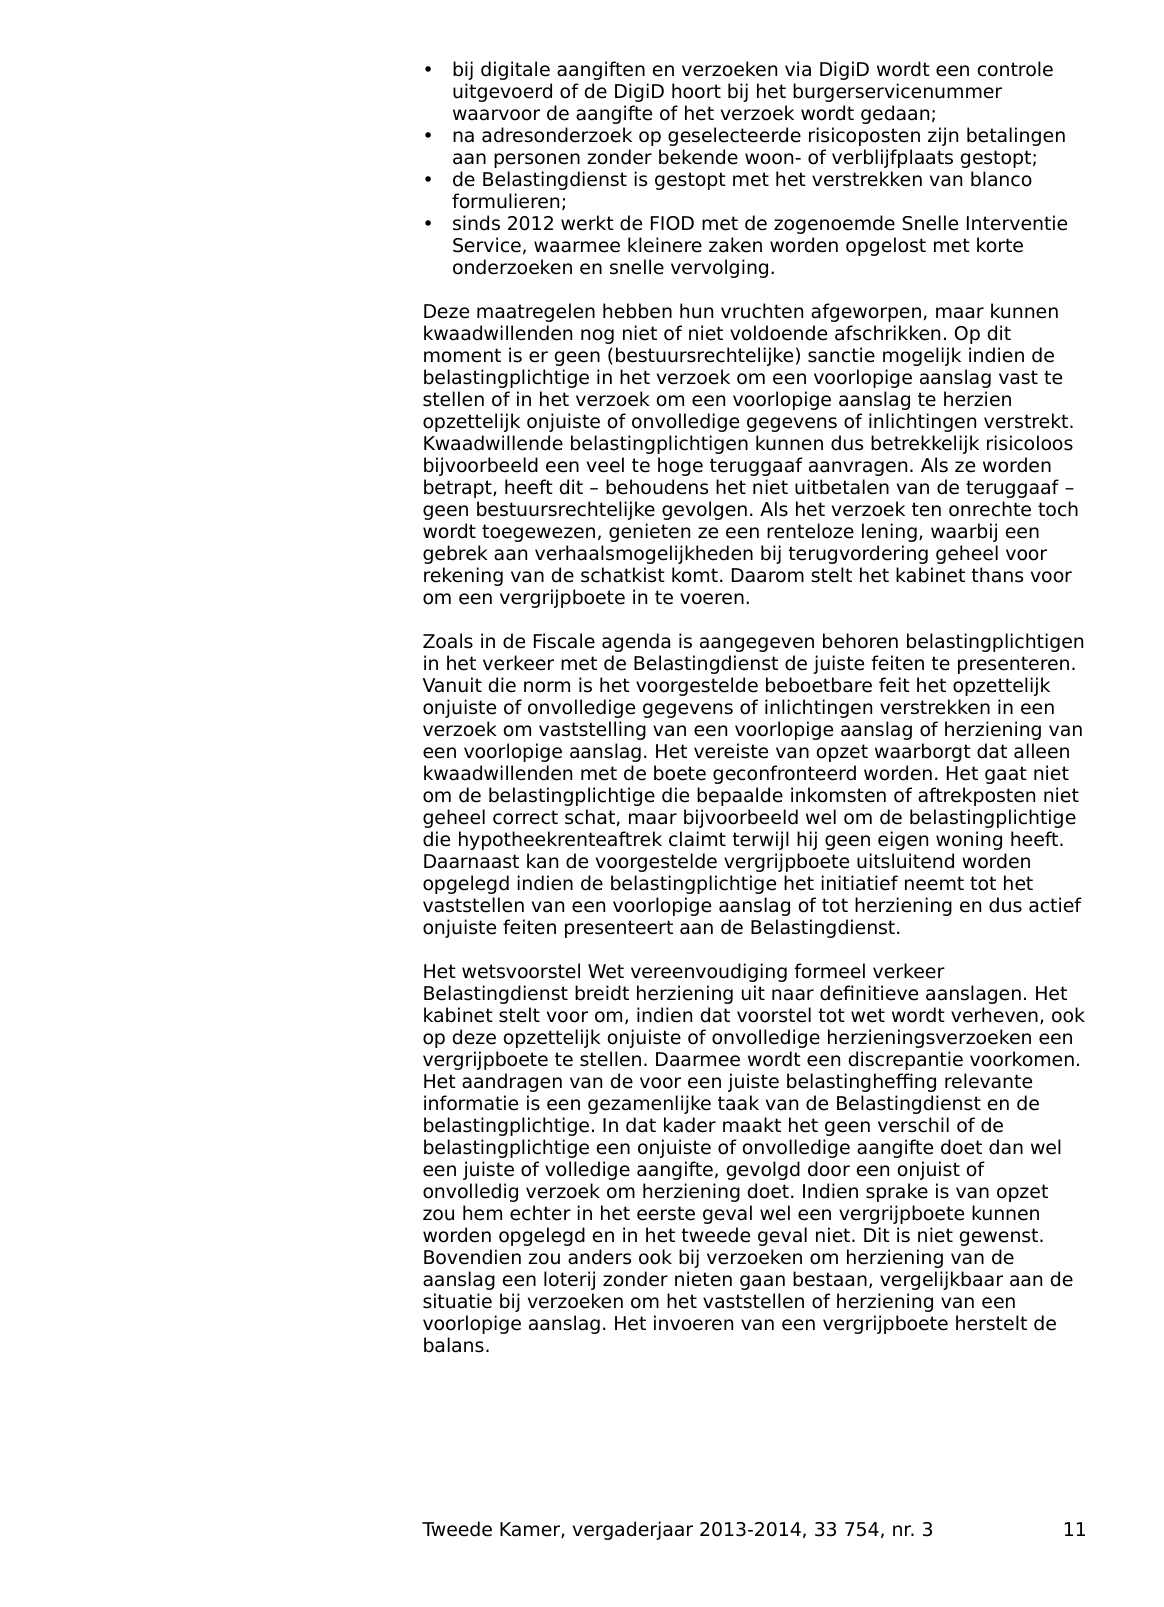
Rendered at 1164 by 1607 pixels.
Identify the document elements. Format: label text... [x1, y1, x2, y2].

text • na adresonderzoek op geselecteerde risicoposten zijn betalingen aan personen zonder bekende woon- of verblijfplaats gestopt; [422, 125, 1087, 169]
text Zoals in de Fiscale agenda is aangegeven behoren belastingplichtigen in het verkeer met de Belastingdienst de juiste feiten te presenteren. Vanuit die norm is het voorgestelde beboetbare feit het opzettelijk onjuiste of onvolledige gegevens of inlichtingen verstrekken in een verzoek om vaststelling van een voorlopige aanslag of herziening van een voorlopige aanslag. Het vereiste van opzet waarborgt dat alleen kwaadwillenden met de boete geconfronteerd worden. Het gaat niet om de belastingplichtige die bepaalde inkomsten of aftrekposten niet geheel correct schat, maar bijvoorbeeld wel om de belastingplichtige die hypotheekrenteaftrek claimt terwijl hij geen eigen woning heeft. Daarnaast kan de voorgestelde vergrijpboete uitsluitend worden opgelegd indien de belastingplichtige het initiatief neemt tot het vaststellen van een voorlopige aanslag of tot herziening en dus actief onjuiste feiten presenteert aan de Belastingdienst. [422, 631, 1087, 939]
text • sinds 2012 werkt de FIOD met de zogenoemde Snelle Interventie Service, waarmee kleinere zaken worden opgelost met korte onderzoeken en snelle vervolging. [422, 213, 1087, 279]
text • de Belastingdienst is gestopt met het verstrekken van blanco formulieren; [422, 169, 1087, 213]
text Het wetsvoorstel Wet vereenvoudiging formeel verkeer Belastingdienst breidt herziening uit naar definitieve aanslagen. Het kabinet stelt voor om, indien dat voorstel tot wet wordt verheven, ook op deze opzettelijk onjuiste of onvolledige herzieningsverzoeken een vergrijpboete te stellen. Daarmee wordt een discrepantie voorkomen. Het aandragen van de voor een juiste belastingheffing relevante informatie is een gezamenlijke taak van de Belastingdienst en de belastingplichtige. In dat kader maakt het geen verschil of de belastingplichtige een onjuiste of onvolledige aangifte doet dan wel een juiste of volledige aangifte, gevolgd door een onjuist of onvolledig verzoek om herziening doet. Indien sprake is van opzet zou hem echter in het eerste geval wel een vergrijpboete kunnen worden opgelegd en in het tweede geval niet. Dit is niet gewenst. Bovendien zou anders ook bij verzoeken om herziening van de aanslag een loterij zonder nieten gaan bestaan, vergelijkbaar aan de situatie bij verzoeken om het vaststellen of herziening van een voorlopige aanslag. Het invoeren van een vergrijpboete herstelt de balans. [422, 961, 1087, 1356]
text Deze maatregelen hebben hun vruchten afgeworpen, maar kunnen kwaadwillenden nog niet of niet voldoende afschrikken. Op dit moment is er geen (bestuursrechtelijke) sanctie mogelijk indien de belastingplichtige in het verzoek om een voorlopige aanslag vast te stellen of in het verzoek om een voorlopige aanslag te herzien opzettelijk onjuiste of onvolledige gegevens of inlichtingen verstrekt. Kwaadwillende belastingplichtigen kunnen dus betrekkelijk risicoloos bijvoorbeeld een veel te hoge teruggaaf aanvragen. Als ze worden betrapt, heeft dit – behoudens het niet uitbetalen van de teruggaaf – geen bestuursrechtelijke gevolgen. Als het verzoek ten onrechte toch wordt toegewezen, genieten ze een renteloze lening, waarbij een gebrek aan verhaalsmogelijkheden bij terugvordering geheel voor rekening van de schatkist komt. Daarom stelt het kabinet thans voor om een vergrijpboete in te voeren. [422, 301, 1087, 609]
text • bij digitale aangiften en verzoeken via DigiD wordt een controle uitgevoerd of de DigiD hoort bij het burgerservicenummer waarvoor de aangifte of het verzoek wordt gedaan; [422, 59, 1087, 125]
